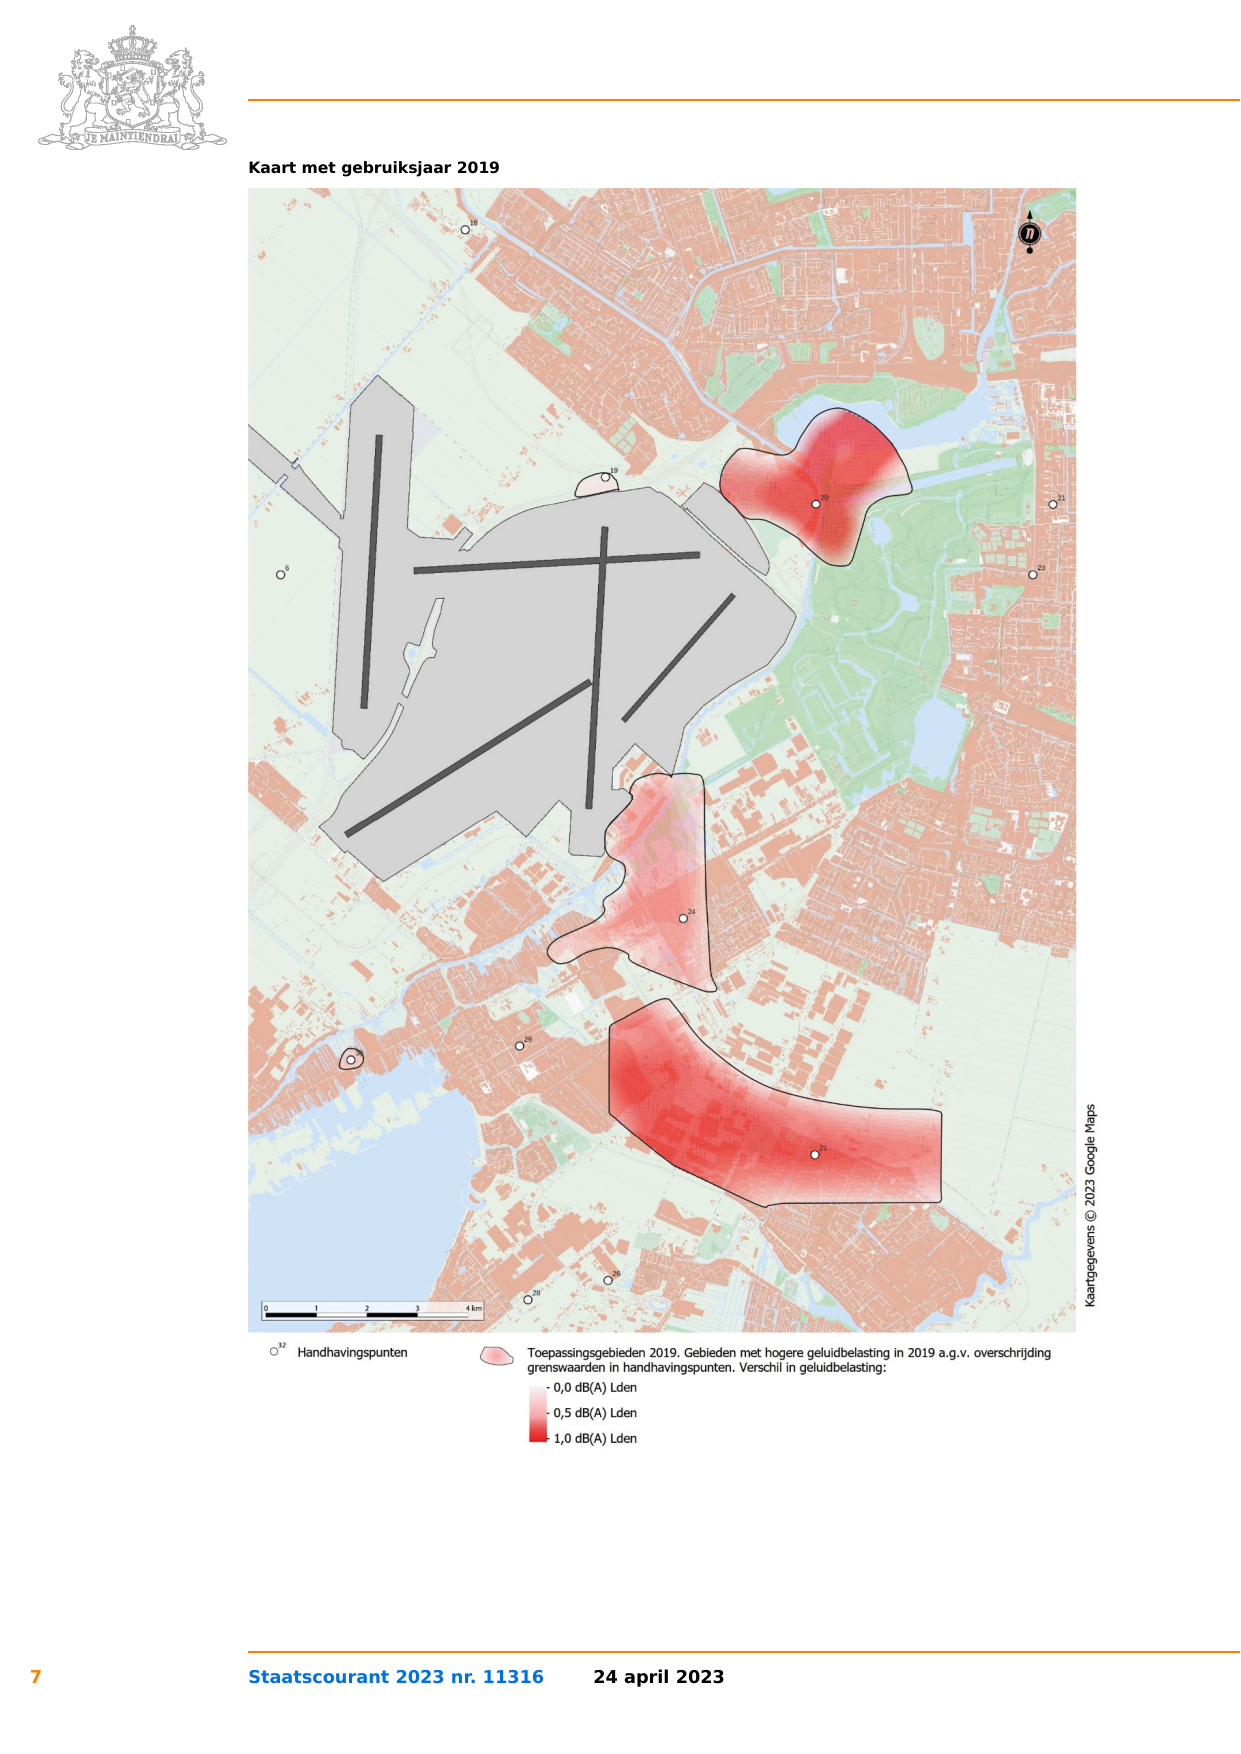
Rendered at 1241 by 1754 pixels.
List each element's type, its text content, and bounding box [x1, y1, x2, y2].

picture [38, 25, 227, 150]
picture [248, 188, 1105, 1453]
text Kaart met gebruiksjaar 2019 [248, 159, 1104, 177]
